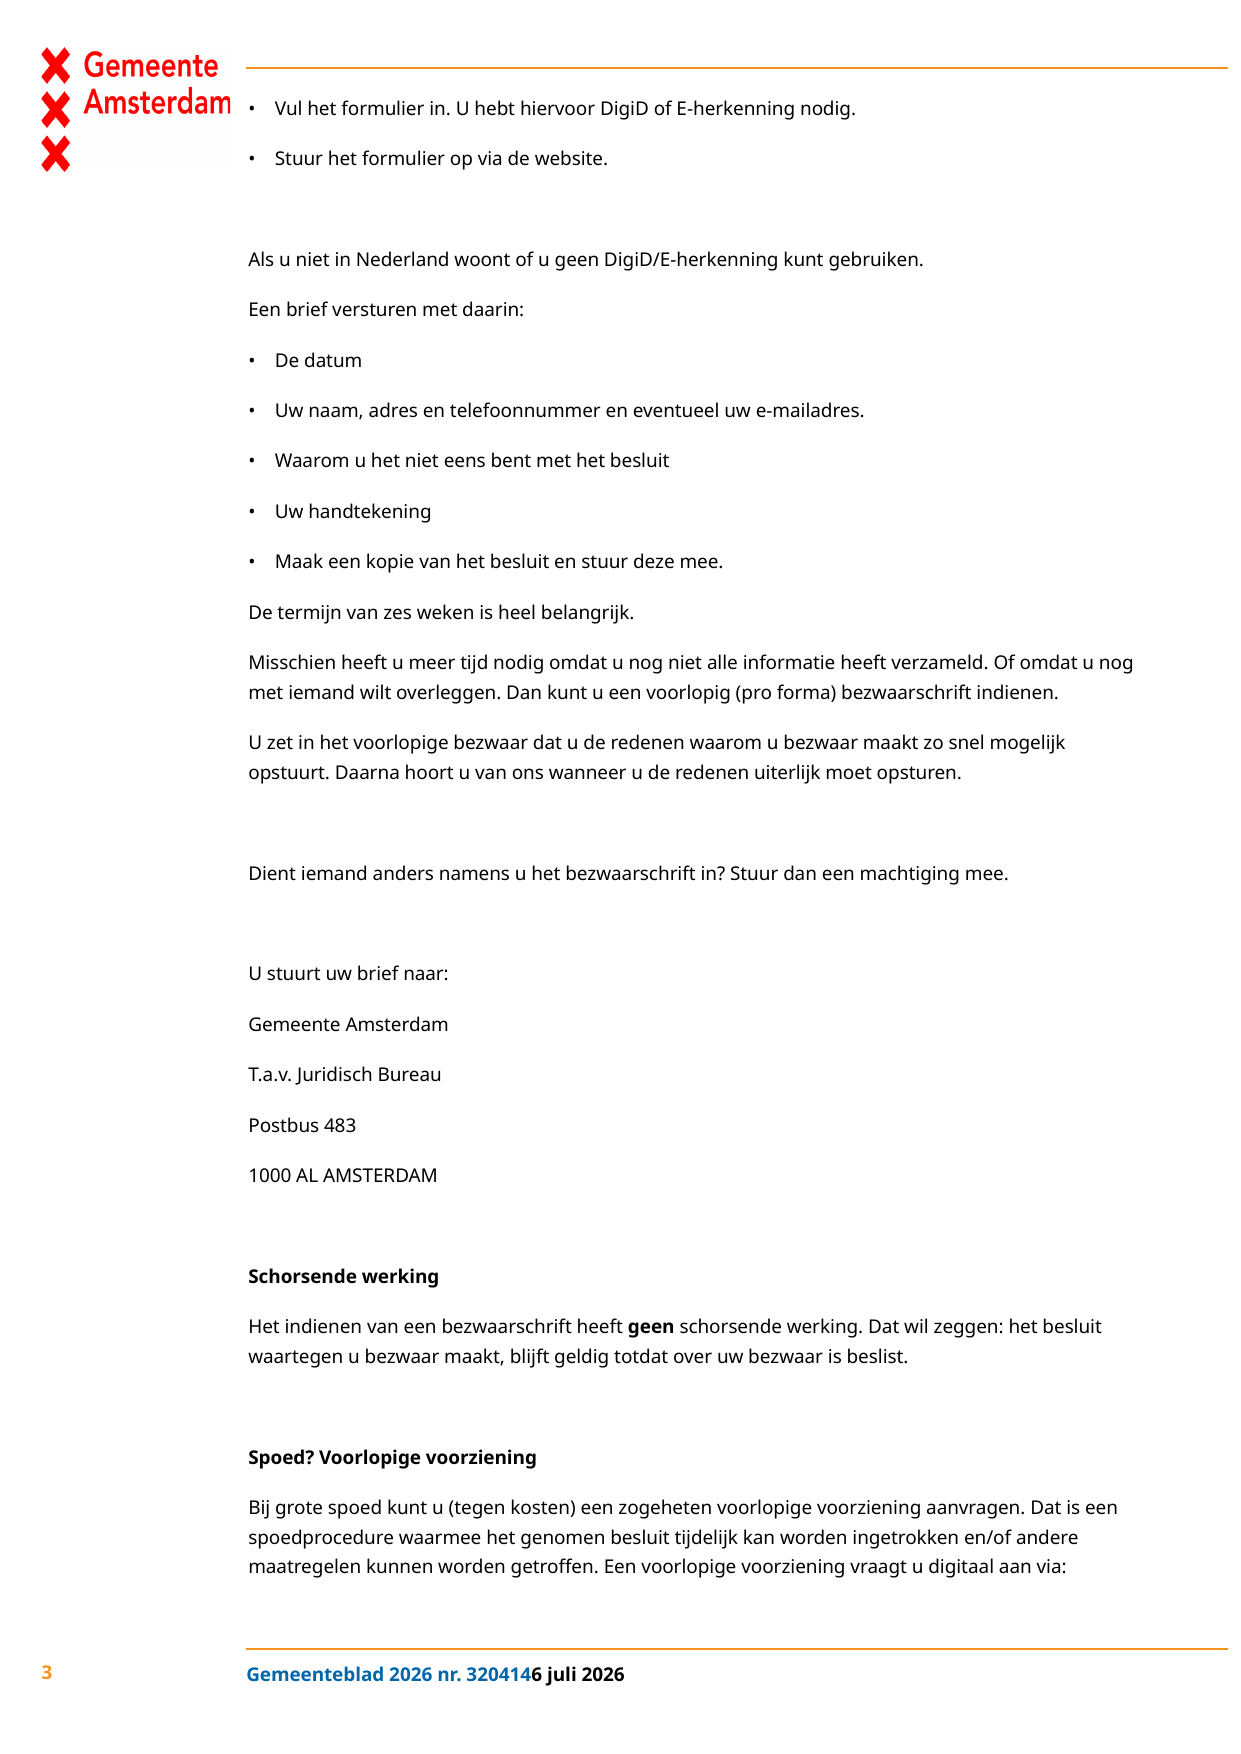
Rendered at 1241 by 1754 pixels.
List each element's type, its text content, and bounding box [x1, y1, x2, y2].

text Een brief versturen met daarin: [248, 296, 1152, 322]
text Dient iemand anders namens u het bezwaarschrift in? Stuur dan een machtiging mee. [248, 860, 1152, 886]
text • Vul het formulier in. U hebt hiervoor DigiD of E-herkenning nodig. [248, 95, 1152, 121]
text • Maak een kopie van het besluit en stuur deze mee. [248, 548, 1152, 574]
text • Waarom u het niet eens bent met het besluit [248, 448, 1152, 473]
text • Stuur het formulier op via de website. [248, 145, 1152, 171]
text Spoed? Voorlopige voorziening [248, 1444, 1152, 1470]
text U stuurt uw brief naar: [248, 961, 1152, 986]
text Bij grote spoed kunt u (tegen kosten) een zogeheten voorlopige voorziening aanvragen. Dat is een spoedprocedure waarmee het genomen besluit tijdelijk kan worden ingetrokken en/of andere maatregelen kunnen worden getroffen. Een voorlopige voorziening vraagt u digitaal aan via: [248, 1494, 1152, 1579]
text • Uw naam, adres en telefoonnummer en eventueel uw e-mailadres. [248, 397, 1152, 423]
text De termijn van zes weken is heel belangrijk. [248, 599, 1152, 625]
text Postbus 483 [248, 1112, 1152, 1138]
text U zet in het voorlopige bezwaar dat u de redenen waarom u bezwaar maakt zo snel mogelijk opstuurt. Daarna hoort u van ons wanneer u de redenen uiterlijk moet opsturen. [248, 729, 1152, 785]
text 1000 AL AMSTERDAM [248, 1162, 1152, 1188]
text • De datum [248, 347, 1152, 373]
text T.a.v. Juridisch Bureau [248, 1061, 1152, 1087]
picture [41, 47, 231, 172]
text Gemeente Amsterdam [248, 1011, 1152, 1037]
text Schorsende werking [248, 1263, 1152, 1289]
text Misschien heeft u meer tijd nodig omdat u nog niet alle informatie heeft verzameld. Of omdat u nog met iemand wilt overleggen. Dan kunt u een voorlopig (pro forma) bezwaarschrift indienen. [248, 649, 1152, 705]
text Als u niet in Nederland woont of u geen DigiD/E-herkenning kunt gebruiken. [248, 246, 1152, 272]
text Het indienen van een bezwaarschrift heeft geen schorsende werking. Dat wil zeggen: het besluit waartegen u bezwaar maakt, blijft geldig totdat over uw bezwaar is beslist. [248, 1313, 1152, 1369]
text • Uw handtekening [248, 498, 1152, 524]
